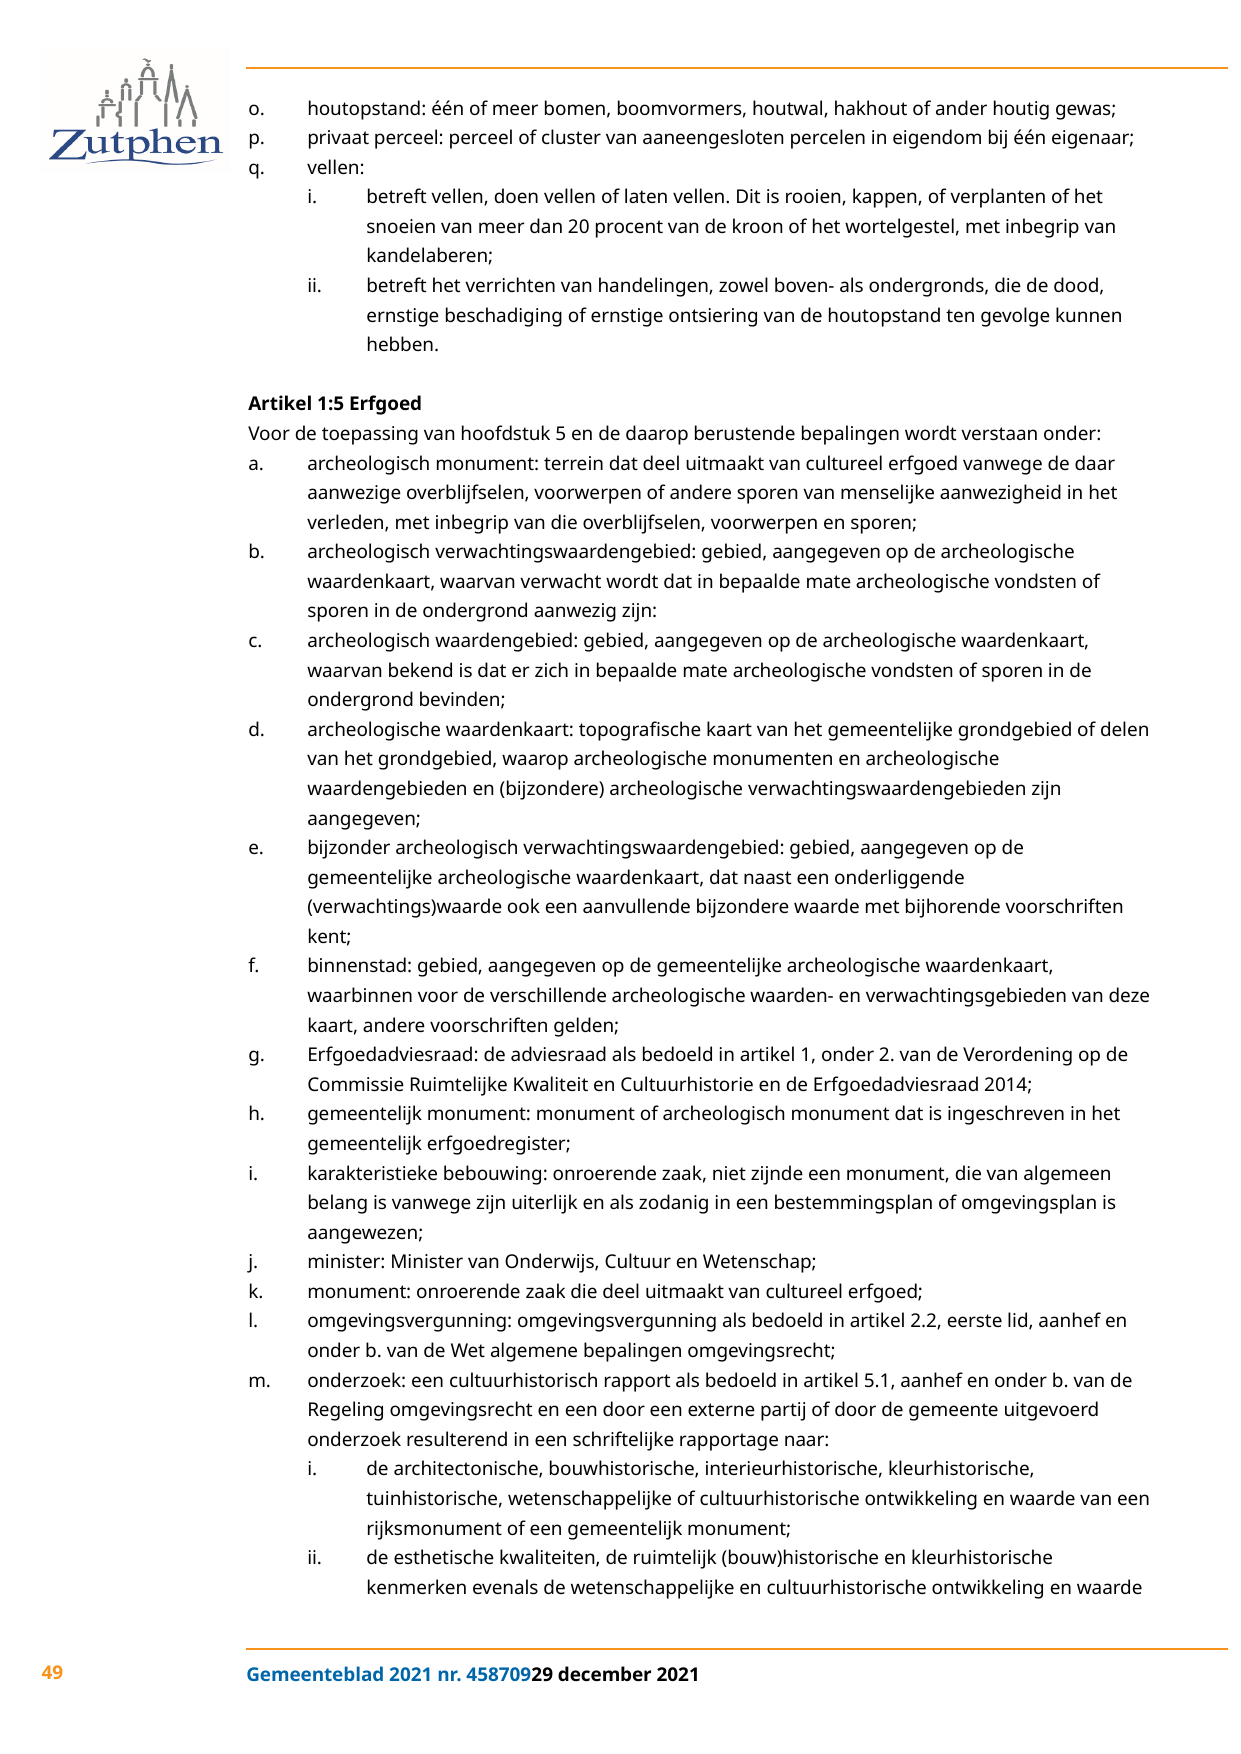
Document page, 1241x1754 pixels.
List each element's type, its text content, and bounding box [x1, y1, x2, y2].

list monument: onroerende zaak die deel uitmaakt van cultureel erfgoed; [248, 1278, 1152, 1304]
list karakteristieke bebouwing: onroerende zaak, niet zijnde een monument, die van algemeen belang is vanwege zijn uiterlijk en als zodanig in een bestemmingsplan of omgevingsplan is aangewezen; [248, 1160, 1152, 1245]
list houtopstand: één of meer bomen, boomvormers, houtwal, hakhout of ander houtig gewas; [248, 95, 1152, 121]
list bijzonder archeologisch verwachtingswaardengebied: gebied, aangegeven op de gemeentelijke archeologische waardenkaart, dat naast een onderliggende (verwachtings)waarde ook een aanvullende bijzondere waarde met bijhorende voorschriften kent; [248, 834, 1152, 949]
text Voor de toepassing van hoofdstuk 5 en de daarop berustende bepalingen wordt verstaan onder: [248, 420, 1152, 446]
list Erfgoedadviesraad: de adviesraad als bedoeld in artikel 1, onder 2. van de Verordening op de Commissie Ruimtelijke Kwaliteit en Cultuurhistorie en de Erfgoedadviesraad 2014; [248, 1041, 1152, 1097]
list betreft het verrichten van handelingen, zowel boven- als ondergronds, die de dood, ernstige beschadiging of ernstige ontsiering van de houtopstand ten gevolge kunnen hebben. [307, 272, 1152, 357]
list minister: Minister van Onderwijs, Cultuur en Wetenschap; [248, 1248, 1152, 1274]
list betreft vellen, doen vellen of laten vellen. Dit is rooien, kappen, of verplanten of het snoeien van meer dan 20 procent van de kroon of het wortelgestel, met inbegrip van kandelaberen; [307, 183, 1152, 268]
list vellen: [248, 154, 1152, 180]
list archeologisch monument: terrein dat deel uitmaakt van cultureel erfgoed vanwege de daar aanwezige overblijfselen, voorwerpen of andere sporen van menselijke aanwezigheid in het verleden, met inbegrip van die overblijfselen, voorwerpen en sporen; [248, 450, 1152, 535]
list archeologisch waardengebied: gebied, aangegeven op de archeologische waardenkaart, waarvan bekend is dat er zich in bepaalde mate archeologische vondsten of sporen in de ondergrond bevinden; [248, 627, 1152, 712]
list privaat perceel: perceel of cluster van aaneengesloten percelen in eigendom bij één eigenaar; [248, 124, 1152, 150]
list de esthetische kwaliteiten, de ruimtelijk (bouw)historische en kleurhistorische kenmerken evenals de wetenschappelijke en cultuurhistorische ontwikkeling en waarde [307, 1544, 1152, 1600]
list onderzoek: een cultuurhistorisch rapport als bedoeld in artikel 5.1, aanhef en onder b. van de Regeling omgevingsrecht en een door een externe partij of door de gemeente uitgevoerd onderzoek resulterend in een schriftelijke rapportage naar: [248, 1367, 1152, 1452]
list archeologische waardenkaart: topografische kaart van het gemeentelijke grondgebied of delen van het grondgebied, waarop archeologische monumenten en archeologische waardengebieden en (bijzondere) archeologische verwachtingswaardengebieden zijn aangegeven; [248, 716, 1152, 831]
list archeologisch verwachtingswaardengebied: gebied, aangegeven op de archeologische waardenkaart, waarvan verwacht wordt dat in bepaalde mate archeologische vondsten of sporen in de ondergrond aanwezig zijn: [248, 538, 1152, 623]
list de architectonische, bouwhistorische, interieurhistorische, kleurhistorische, tuinhistorische, wetenschappelijke of cultuurhistorische ontwikkeling en waarde van een rijksmonument of een gemeentelijk monument; [307, 1456, 1152, 1541]
picture [41, 47, 231, 172]
text Artikel 1:5 Erfgoed [248, 391, 1152, 416]
list gemeentelijk monument: monument of archeologisch monument dat is ingeschreven in het gemeentelijk erfgoedregister; [248, 1101, 1152, 1156]
list omgevingsvergunning: omgevingsvergunning als bedoeld in artikel 2.2, eerste lid, aanhef en onder b. van de Wet algemene bepalingen omgevingsrecht; [248, 1308, 1152, 1363]
list binnenstad: gebied, aangegeven op de gemeentelijke archeologische waardenkaart, waarbinnen voor de verschillende archeologische waarden- en verwachtingsgebieden van deze kaart, andere voorschriften gelden; [248, 953, 1152, 1038]
